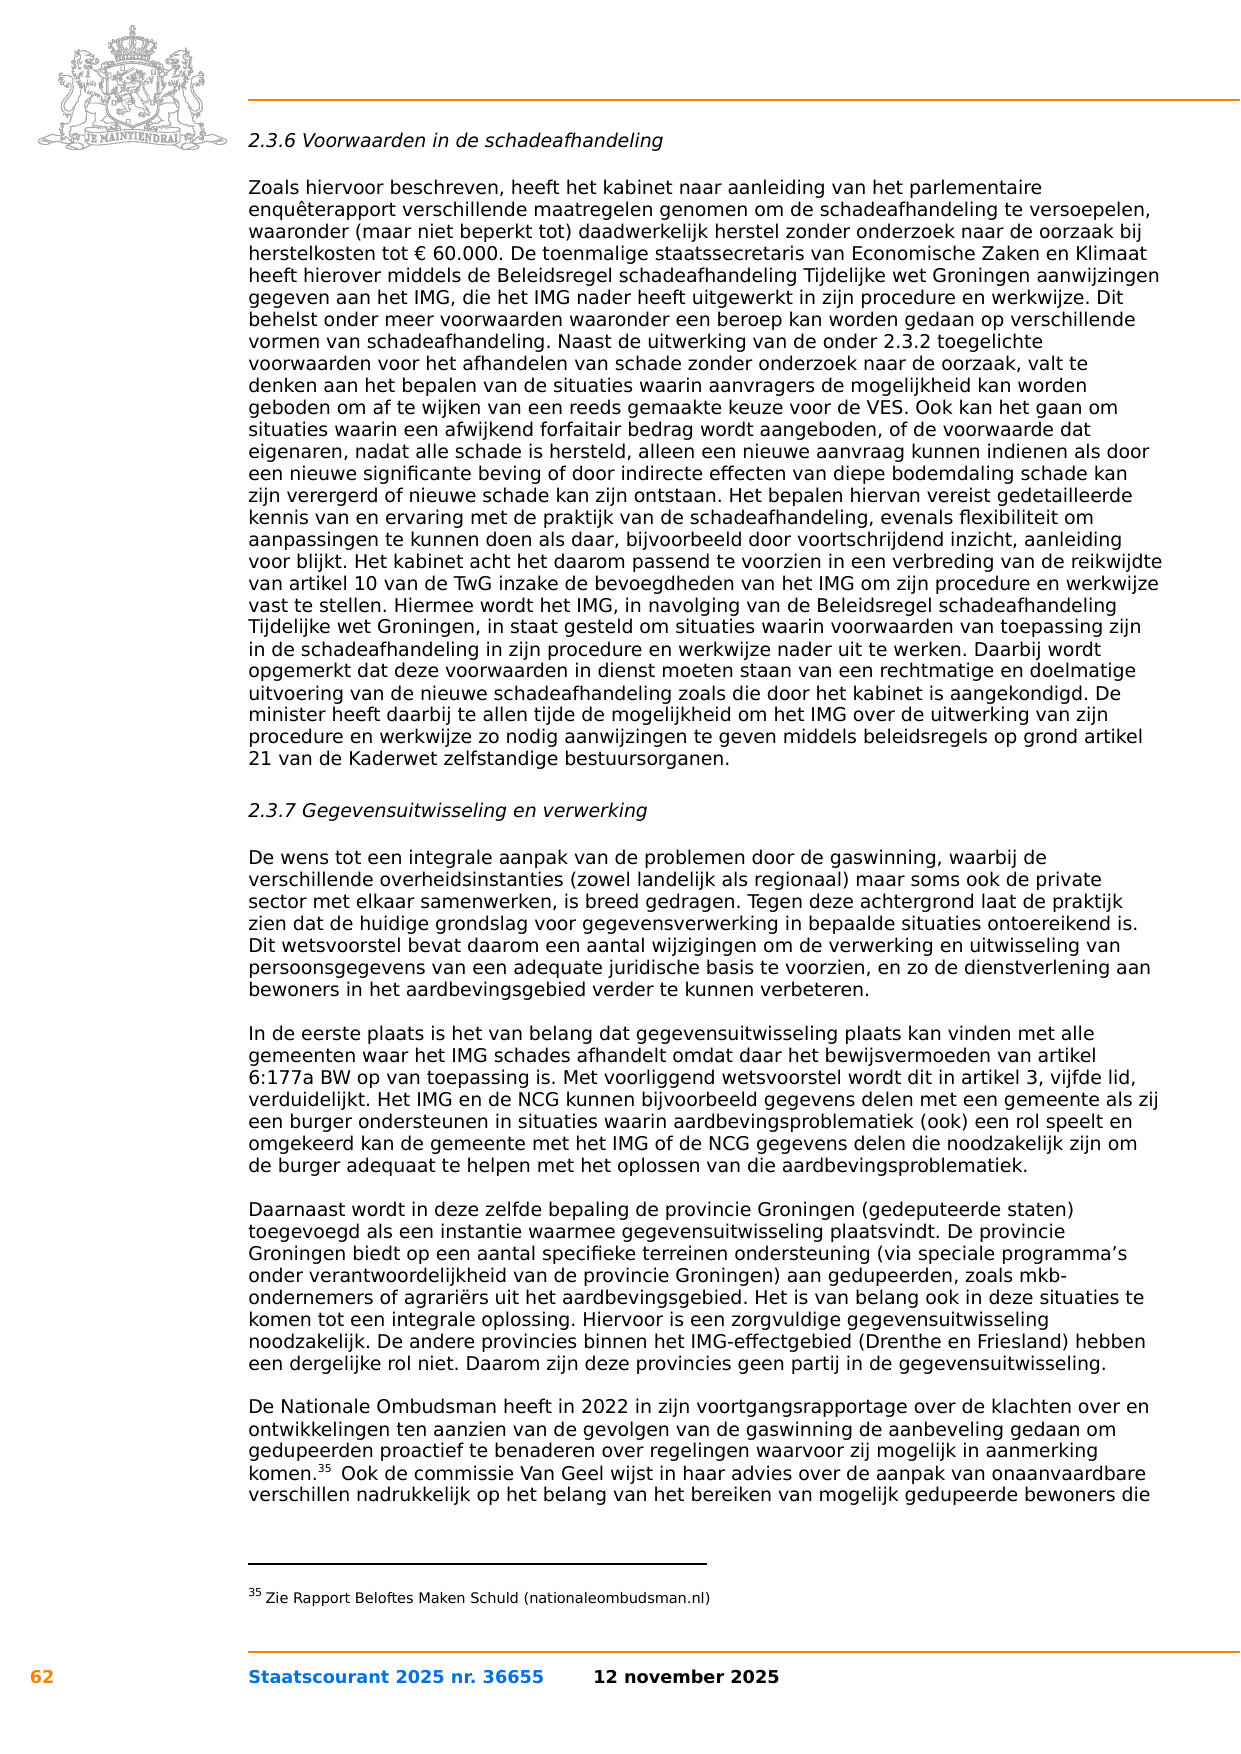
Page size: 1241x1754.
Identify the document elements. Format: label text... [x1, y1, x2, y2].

text Zie Rapport Beloftes Maken Schuld (nationaleombudsman.nl) [248, 1586, 1163, 1608]
text Zoals hiervoor beschreven, heeft het kabinet naar aanleiding van het parlementaire enquêterapport verschillende maatregelen genomen om de schadeafhandeling te versoepelen, waaronder (maar niet beperkt tot) daadwerkelijk herstel zonder onderzoek naar de oorzaak bij herstelkosten tot € 60.000. De toenmalige staatssecretaris van Economische Zaken en Klimaat heeft hierover middels de Beleidsregel schadeafhandeling Tijdelijke wet Groningen aanwijzingen gegeven aan het IMG, die het IMG nader heeft uitgewerkt in zijn procedure en werkwijze. Dit behelst onder meer voorwaarden waaronder een beroep kan worden gedaan op verschillende vormen van schadeafhandeling. Naast de uitwerking van de onder 2.3.2 toegelichte voorwaarden voor het afhandelen van schade zonder onderzoek naar de oorzaak, valt te denken aan het bepalen van de situaties waarin aanvragers de mogelijkheid kan worden geboden om af te wijken van een reeds gemaakte keuze voor de VES. Ook kan het gaan om situaties waarin een afwijkend forfaitair bedrag wordt aangeboden, of de voorwaarde dat eigenaren, nadat alle schade is hersteld, alleen een nieuwe aanvraag kunnen indienen als door een nieuwe significante beving of door indirecte effecten van diepe bodemdaling schade kan zijn verergerd of nieuwe schade kan zijn ontstaan. Het bepalen hiervan vereist gedetailleerde kennis van en ervaring met de praktijk van de schadeafhandeling, evenals flexibiliteit om aanpassingen te kunnen doen als daar, bijvoorbeeld door voortschrijdend inzicht, aanleiding voor blijkt. Het kabinet acht het daarom passend te voorzien in een verbreding van de reikwijdte van artikel 10 van de TwG inzake de bevoegdheden van het IMG om zijn procedure en werkwijze vast te stellen. Hiermee wordt het IMG, in navolging van de Beleidsregel schadeafhandeling Tijdelijke wet Groningen, in staat gesteld om situaties waarin voorwaarden van toepassing zijn in de schadeafhandeling in zijn procedure en werkwijze nader uit te werken. Daarbij wordt opgemerkt dat deze voorwaarden in dienst moeten staan van een rechtmatige en doelmatige uitvoering van de nieuwe schadeafhandeling zoals die door het kabinet is aangekondigd. De minister heeft daarbij te allen tijde de mogelijkheid om het IMG over de uitwerking van zijn procedure en werkwijze zo nodig aanwijzingen te geven middels beleidsregels op grond artikel 21 van de Kaderwet zelfstandige bestuursorganen. [248, 177, 1163, 770]
picture [38, 25, 227, 150]
text De Nationale Ombudsman heeft in 2022 in zijn voortgangsrapportage over de klachten over en ontwikkelingen ten aanzien van de gevolgen van de gaswinning de aanbeveling gedaan om gedupeerden proactief te benaderen over regelingen waarvoor zij mogelijk in aanmerking komen. Ook de commissie Van Geel wijst in haar advies over de aanpak van onaanvaardbare verschillen nadrukkelijk op het belang van het bereiken van mogelijk gedupeerde bewoners die [248, 1396, 1163, 1506]
subtitle 2.3.6 Voorwaarden in de schadeafhandeling [248, 130, 1163, 152]
subtitle 2.3.7 Gegevensuitwisseling en verwerking [248, 800, 1163, 822]
text De wens tot een integrale aanpak van de problemen door de gaswinning, waarbij de verschillende overheidsinstanties (zowel landelijk als regionaal) maar soms ook de private sector met elkaar samenwerken, is breed gedragen. Tegen deze achtergrond laat de praktijk zien dat de huidige grondslag voor gegevensverwerking in bepaalde situaties ontoereikend is. Dit wetsvoorstel bevat daarom een aantal wijzigingen om de verwerking en uitwisseling van persoonsgegevens van een adequate juridische basis te voorzien, en zo de dienstverlening aan bewoners in het aardbevingsgebied verder te kunnen verbeteren. [248, 847, 1163, 1001]
text Daarnaast wordt in deze zelfde bepaling de provincie Groningen (gedeputeerde staten) toegevoegd als een instantie waarmee gegevensuitwisseling plaatsvindt. De provincie Groningen biedt op een aantal specifieke terreinen ondersteuning (via speciale programma’s onder verantwoordelijkheid van de provincie Groningen) aan gedupeerden, zoals mkb-ondernemers of agrariërs uit het aardbevingsgebied. Het is van belang ook in deze situaties te komen tot een integrale oplossing. Hiervoor is een zorgvuldige gegevensuitwisseling noodzakelijk. De andere provincies binnen het IMG-effectgebied (Drenthe en Friesland) hebben een dergelijke rol niet. Daarom zijn deze provincies geen partij in de gegevensuitwisseling. [248, 1199, 1163, 1374]
text In de eerste plaats is het van belang dat gegevensuitwisseling plaats kan vinden met alle gemeenten waar het IMG schades afhandelt omdat daar het bewijsvermoeden van artikel 6:177a BW op van toepassing is. Met voorliggend wetsvoorstel wordt dit in artikel 3, vijfde lid, verduidelijkt. Het IMG en de NCG kunnen bijvoorbeeld gegevens delen met een gemeente als zij een burger ondersteunen in situaties waarin aardbevingsproblematiek (ook) een rol speelt en omgekeerd kan de gemeente met het IMG of de NCG gegevens delen die noodzakelijk zijn om de burger adequaat te helpen met het oplossen van die aardbevingsproblematiek. [248, 1023, 1163, 1177]
